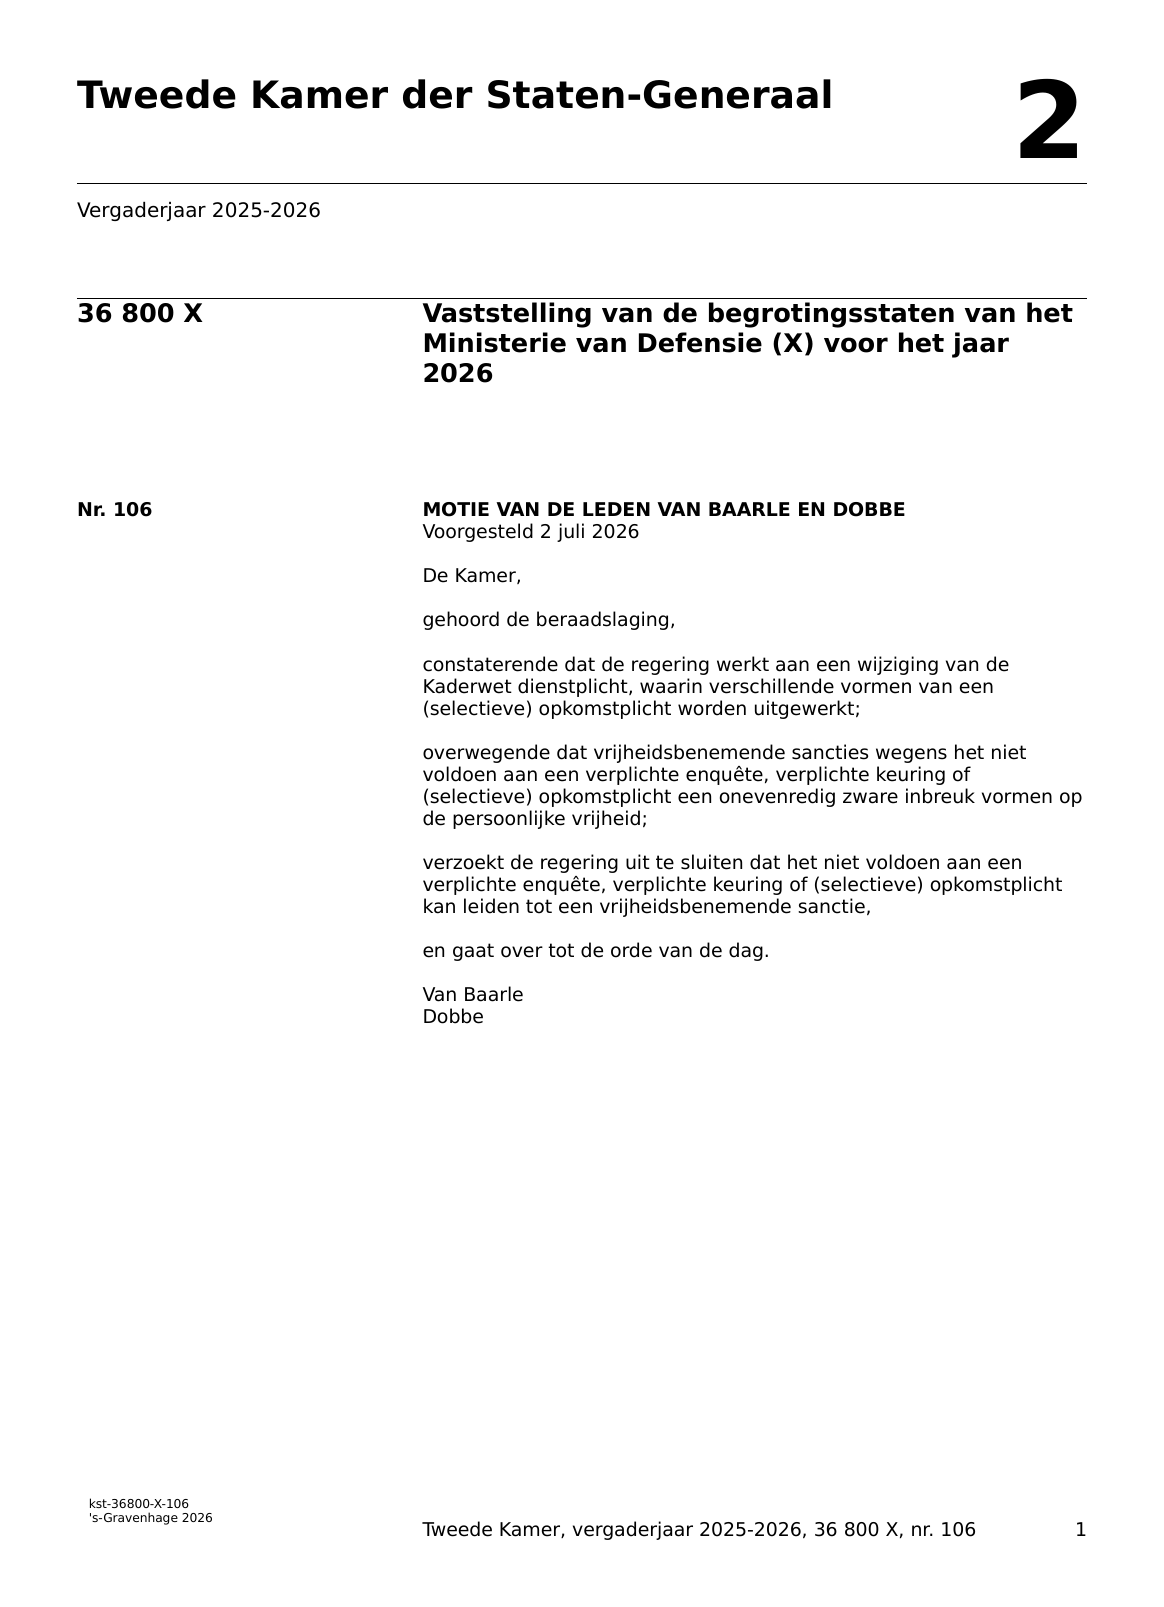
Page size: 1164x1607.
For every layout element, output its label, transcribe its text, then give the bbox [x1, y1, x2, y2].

text en gaat over tot de orde van de dag. [422, 940, 1087, 962]
text 's-Gravenhage 2026 [88, 1511, 323, 1525]
table_header Tweede Kamer der Staten-Generaal [77, 59, 886, 183]
table_cell Vergaderjaar 2025-2026 [77, 184, 1087, 298]
text Voorgesteld 2 juli 2026 [422, 521, 1087, 543]
text overwegende dat vrijheidsbenemende sancties wegens het niet voldoen aan een verplichte enquête, verplichte keuring of (selectieve) opkomstplicht een onevenredig zware inbreuk vormen op de persoonlijke vrijheid; [422, 742, 1087, 829]
text verzoekt de regering uit te sluiten dat het niet voldoen aan een verplichte enquête, verplichte keuring of (selectieve) opkomstplicht kan leiden tot een vrijheidsbenemende sanctie, [422, 852, 1087, 918]
subtitle 36 800 X Vaststelling van de begrotingsstaten van het Ministerie van Defensie (X) voor het jaar 2026 [77, 299, 1087, 388]
text constaterende dat de regering werkt aan een wijziging van de Kaderwet dienstplicht, waarin verschillende vormen van een (selectieve) opkomstplicht worden uitgewerkt; [422, 653, 1087, 719]
text Van Baarle [422, 984, 1087, 1006]
text Dobbe [422, 1006, 1087, 1028]
text gehoord de beraadslaging, [422, 609, 1087, 631]
text De Kamer, [422, 565, 1087, 587]
table_header 2 [886, 59, 1087, 183]
text kst-36800-X-106 [88, 1497, 323, 1511]
subtitle Nr. 106 MOTIE VAN DE LEDEN VAN BAARLE EN DOBBE [77, 499, 1087, 521]
